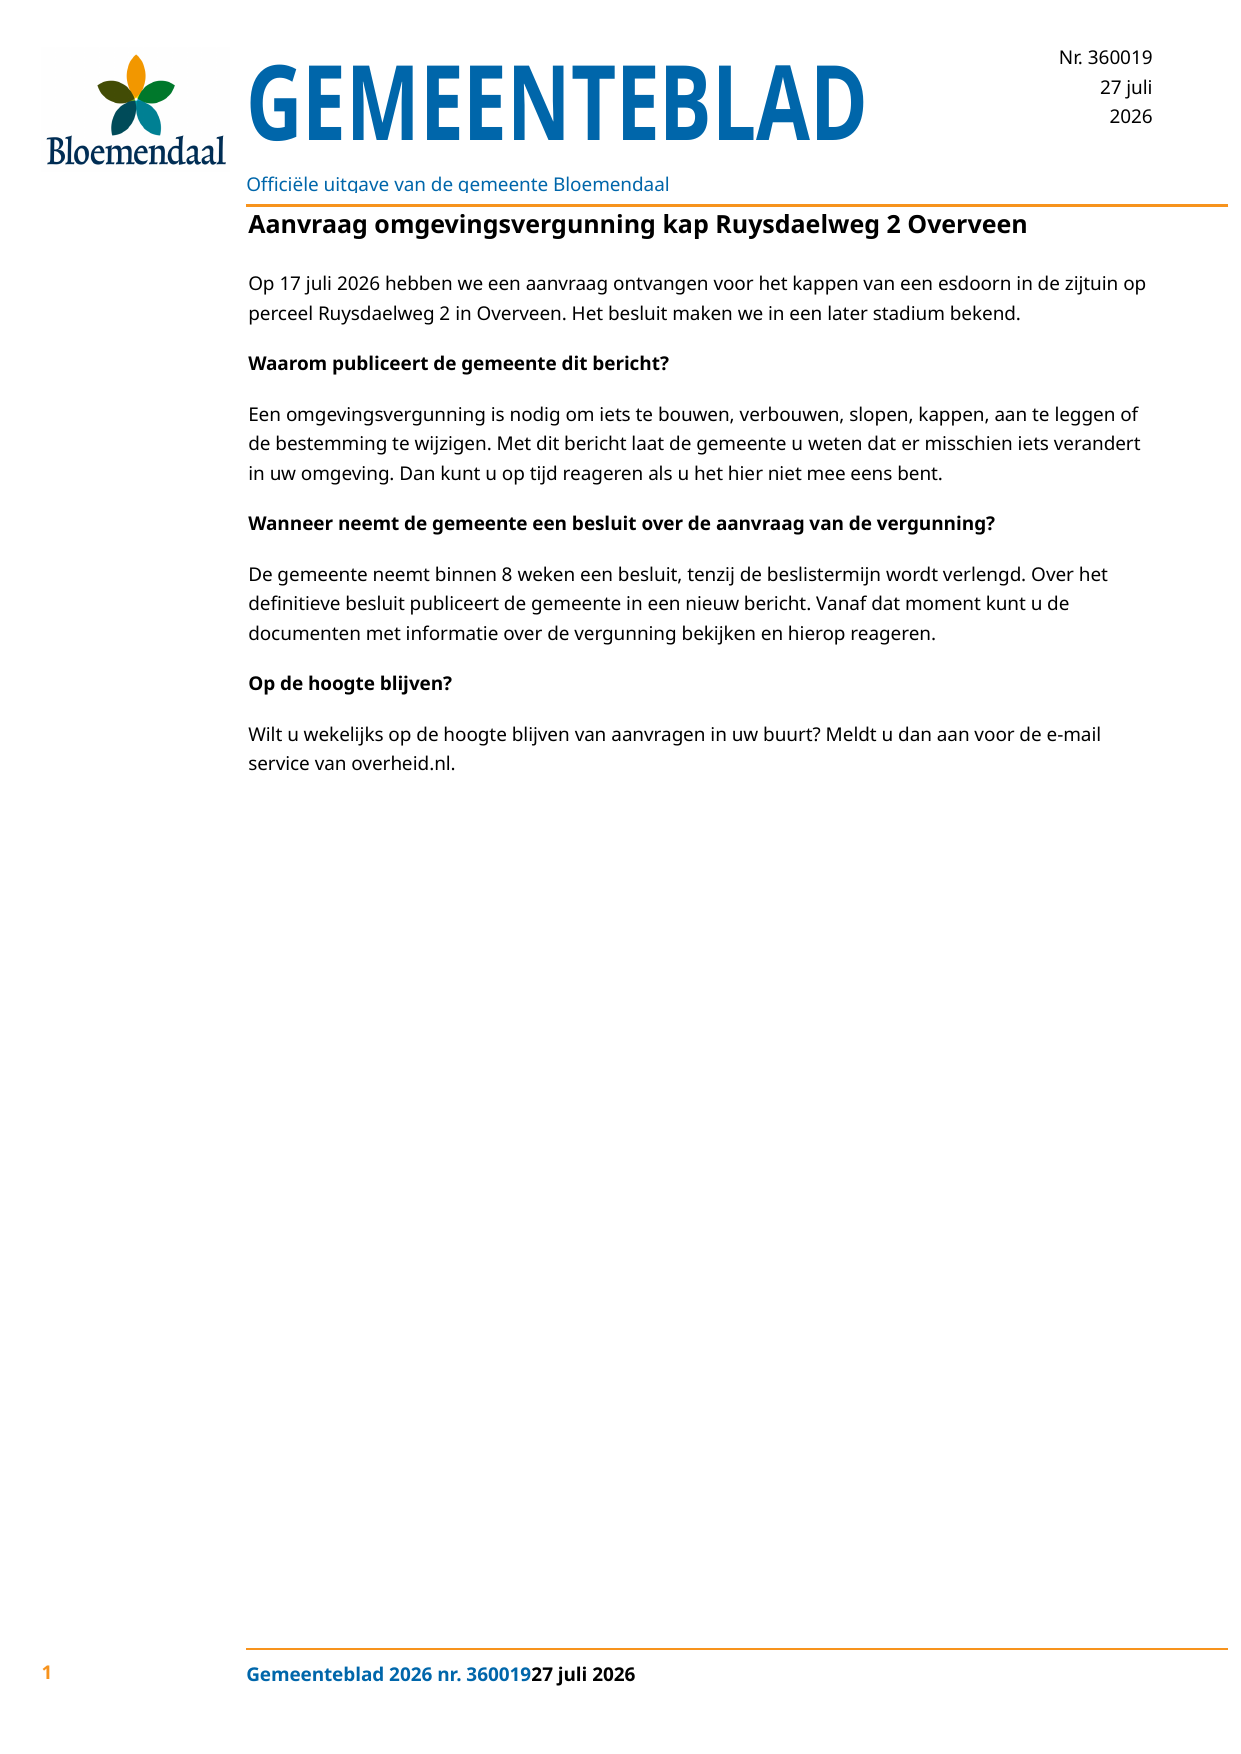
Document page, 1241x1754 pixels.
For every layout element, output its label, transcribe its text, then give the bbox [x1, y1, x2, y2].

picture [41, 47, 231, 172]
text Aanvraag omgevingsvergunning kap Ruysdaelweg 2 Overveen [248, 207, 1152, 241]
text Een omgevingsvergunning is nodig om iets te bouwen, verbouwen, slopen, kappen, aan te leggen of de bestemming te wijzigen. Met dit bericht laat de gemeente u weten dat er misschien iets verandert in uw omgeving. Dan kunt u op tijd reageren als u het hier niet mee eens bent. [248, 401, 1152, 486]
text De gemeente neemt binnen 8 weken een besluit, tenzij de beslistermijn wordt verlengd. Over het definitieve besluit publiceert de gemeente in een nieuw bericht. Vanaf dat moment kunt u de documenten met informatie over de vergunning bekijken en hierop reageren. [248, 561, 1152, 646]
text Waarom publiceert de gemeente dit bericht? [248, 350, 1152, 376]
text Op 17 juli 2026 hebben we een aanvraag ontvangen voor het kappen van een esdoorn in de zijtuin op perceel Ruysdaelweg 2 in Overveen. Het besluit maken we in een later stadium bekend. [248, 270, 1152, 326]
text Op de hoogte blijven? [248, 670, 1152, 696]
text Wanneer neemt de gemeente een besluit over de aanvraag van de vergunning? [248, 510, 1152, 536]
text Wilt u wekelijks op de hoogte blijven van aanvragen in uw buurt? Meldt u dan aan voor de e-mail service van overheid.nl. [248, 721, 1152, 776]
